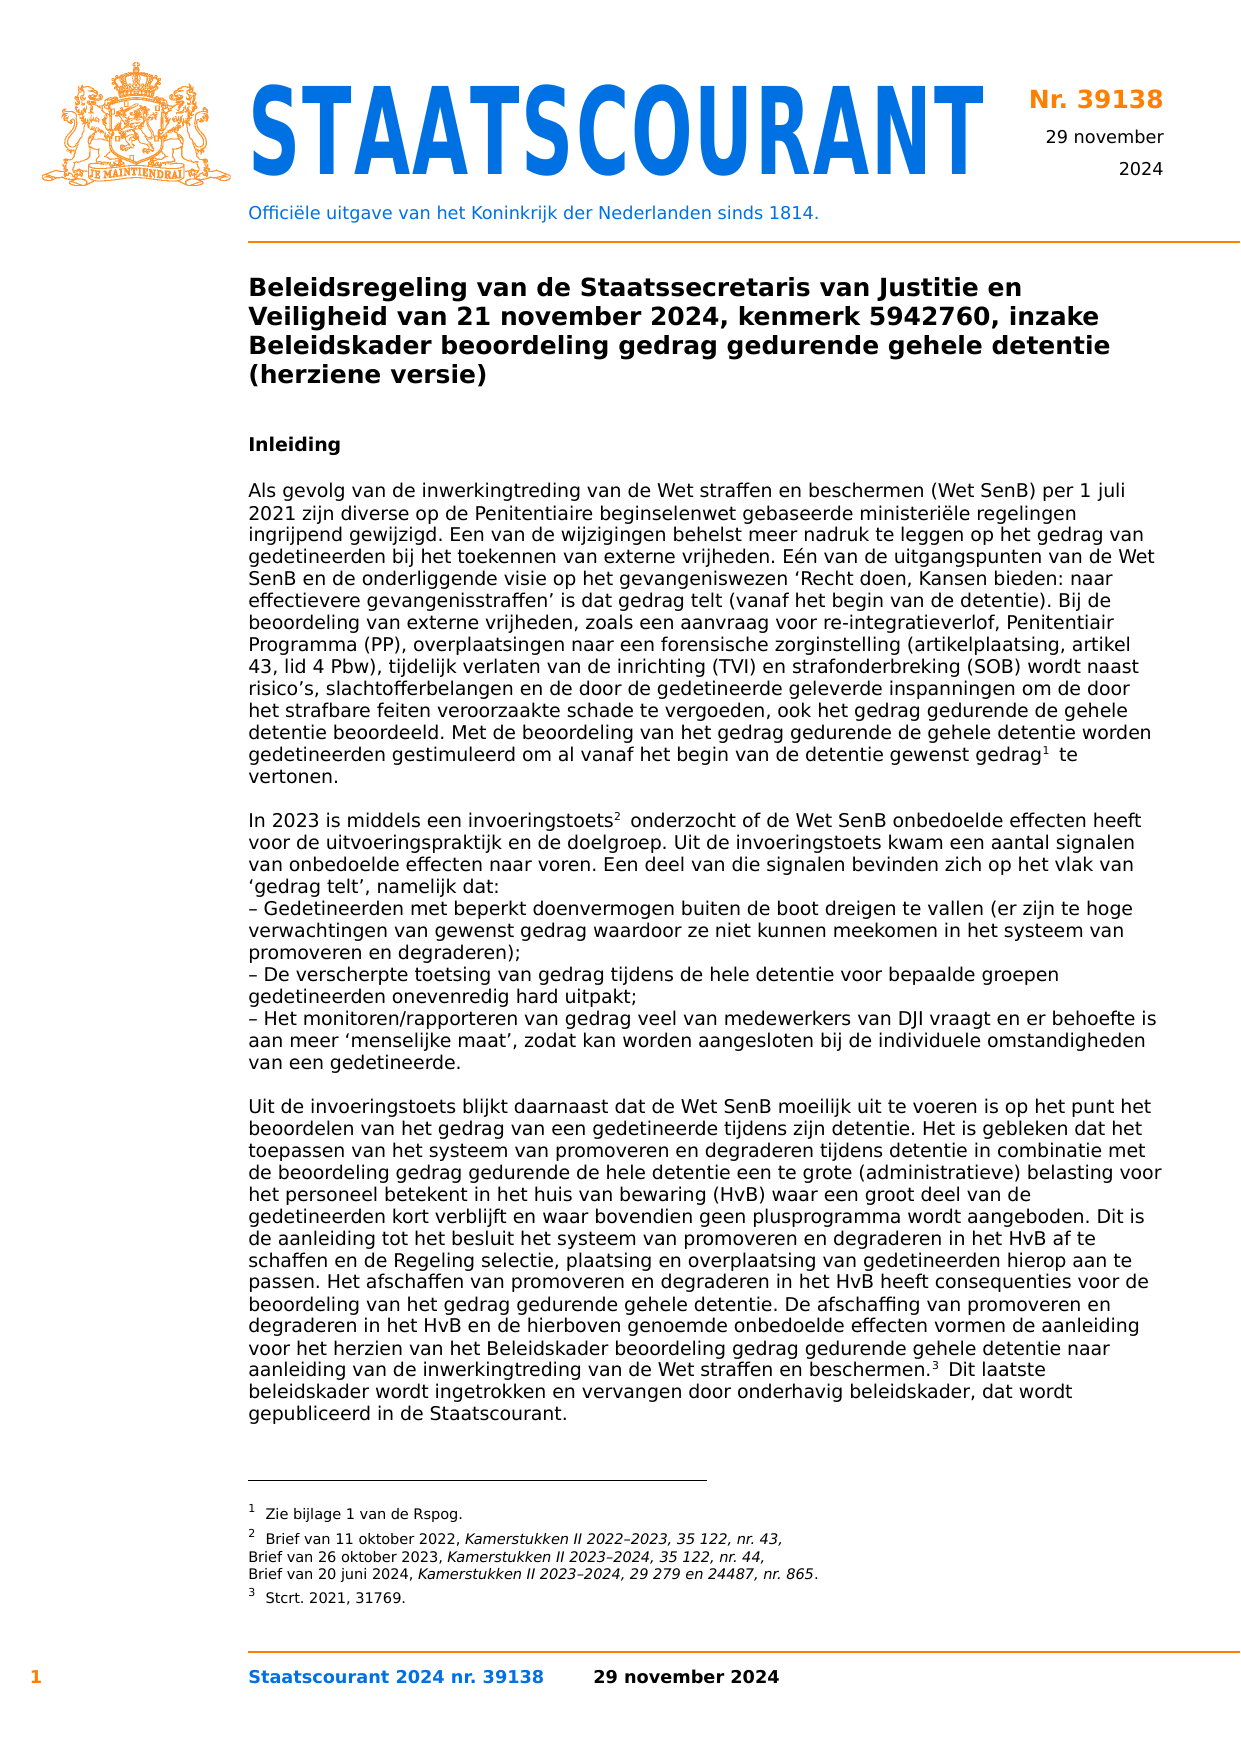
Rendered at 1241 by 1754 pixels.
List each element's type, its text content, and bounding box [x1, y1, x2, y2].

text Brief van 26 oktober 2023, Kamerstukken II 2023–2024, 35 122, nr. 44, [248, 1549, 1163, 1566]
text – Gedetineerden met beperkt doenvermogen buiten de boot dreigen te vallen (er zijn te hoge verwachtingen van gewenst gedrag waardoor ze niet kunnen meekomen in het systeem van promoveren en degraderen); [248, 898, 1163, 964]
text Uit de invoeringstoets blijkt daarnaast dat de Wet SenB moeilijk uit te voeren is op het punt het beoordelen van het gedrag van een gedetineerde tijdens zijn detentie. Het is gebleken dat het toepassen van het systeem van promoveren en degraderen tijdens detentie in combinatie met de beoordeling gedrag gedurende de hele detentie een te grote (administratieve) belasting voor het personeel betekent in het huis van bewaring (HvB) waar een groot deel van de gedetineerden kort verblijft en waar bovendien geen plusprogramma wordt aangeboden. Dit is de aanleiding tot het besluit het systeem van promoveren en degraderen in het HvB af te schaffen en de Regeling selectie, plaatsing en overplaatsing van gedetineerden hierop aan te passen. Het afschaffen van promoveren en degraderen in het HvB heeft consequenties voor de beoordeling van het gedrag gedurende gehele detentie. De afschaffing van promoveren en degraderen in het HvB en de hierboven genoemde onbedoelde effecten vormen de aanleiding voor het herzien van het Beleidskader beoordeling gedrag gedurende gehele detentie naar aanleiding van de inwerkingtreding van de Wet straffen en beschermen. Dit laatste beleidskader wordt ingetrokken en vervangen door onderhavig beleidskader, dat wordt gepubliceerd in de Staatscourant. [248, 1096, 1163, 1425]
picture [41, 62, 231, 186]
table_header STAATSCOURANT [248, 62, 998, 203]
text Brief van 20 juni 2024, Kamerstukken II 2023–2024, 29 279 en 24487, nr. 865. [248, 1566, 1163, 1583]
subtitle Beleidsregeling van de Staatssecretaris van Justitie en Veiligheid van 21 november 2024, kenmerk 5942760, inzake Beleidskader beoordeling gedrag gedurende gehele detentie (herziene versie) [248, 273, 1163, 390]
table_cell 2024 [998, 153, 1240, 203]
table_cell 29 november [998, 121, 1240, 153]
text Zie bijlage 1 van de Rspog. [248, 1502, 1163, 1524]
table_header [25, 62, 248, 241]
text – Het monitoren/rapporteren van gedrag veel van medewerkers van DJI vraagt en er behoefte is aan meer ‘menselijke maat’, zodat kan worden aangesloten bij de individuele omstandigheden van een gedetineerde. [248, 1008, 1163, 1074]
text Stcrt. 2021, 31769. [248, 1586, 1163, 1608]
text In 2023 is middels een invoeringstoets onderzocht of de Wet SenB onbedoelde effecten heeft voor de uitvoeringspraktijk en de doelgroep. Uit de invoeringstoets kwam een aantal signalen van onbedoelde effecten naar voren. Een deel van die signalen bevinden zich op het vlak van ‘gedrag telt’, namelijk dat: [248, 810, 1163, 898]
table_header Nr. 39138 [998, 62, 1240, 121]
text Brief van 11 oktober 2022, Kamerstukken II 2022–2023, 35 122, nr. 43, [248, 1527, 1163, 1549]
table_cell Officiële uitgave van het Koninkrijk der Nederlanden sinds 1814. [248, 203, 1240, 241]
subtitle Inleiding [248, 433, 1163, 455]
text Als gevolg van de inwerkingtreding van de Wet straffen en beschermen (Wet SenB) per 1 juli 2021 zijn diverse op de Penitentiaire beginselenwet gebaseerde ministeriële regelingen ingrijpend gewijzigd. Een van de wijzigingen behelst meer nadruk te leggen op het gedrag van gedetineerden bij het toekennen van externe vrijheden. Eén van de uitgangspunten van de Wet SenB en de onderliggende visie op het gevangeniswezen ‘Recht doen, Kansen bieden: naar effectievere gevangenisstraffen’ is dat gedrag telt (vanaf het begin van de detentie). Bij de beoordeling van externe vrijheden, zoals een aanvraag voor re-integratieverlof, Penitentiair Programma (PP), overplaatsingen naar een forensische zorginstelling (artikelplaatsing, artikel 43, lid 4 Pbw), tijdelijk verlaten van de inrichting (TVI) en strafonderbreking (SOB) wordt naast risico’s, slachtofferbelangen en de door de gedetineerde geleverde inspanningen om de door het strafbare feiten veroorzaakte schade te vergoeden, ook het gedrag gedurende de gehele detentie beoordeeld. Met de beoordeling van het gedrag gedurende de gehele detentie worden gedetineerden gestimuleerd om al vanaf het begin van de detentie gewenst gedrag te vertonen. [248, 480, 1163, 788]
text – De verscherpte toetsing van gedrag tijdens de hele detentie voor bepaalde groepen gedetineerden onevenredig hard uitpakt; [248, 964, 1163, 1008]
